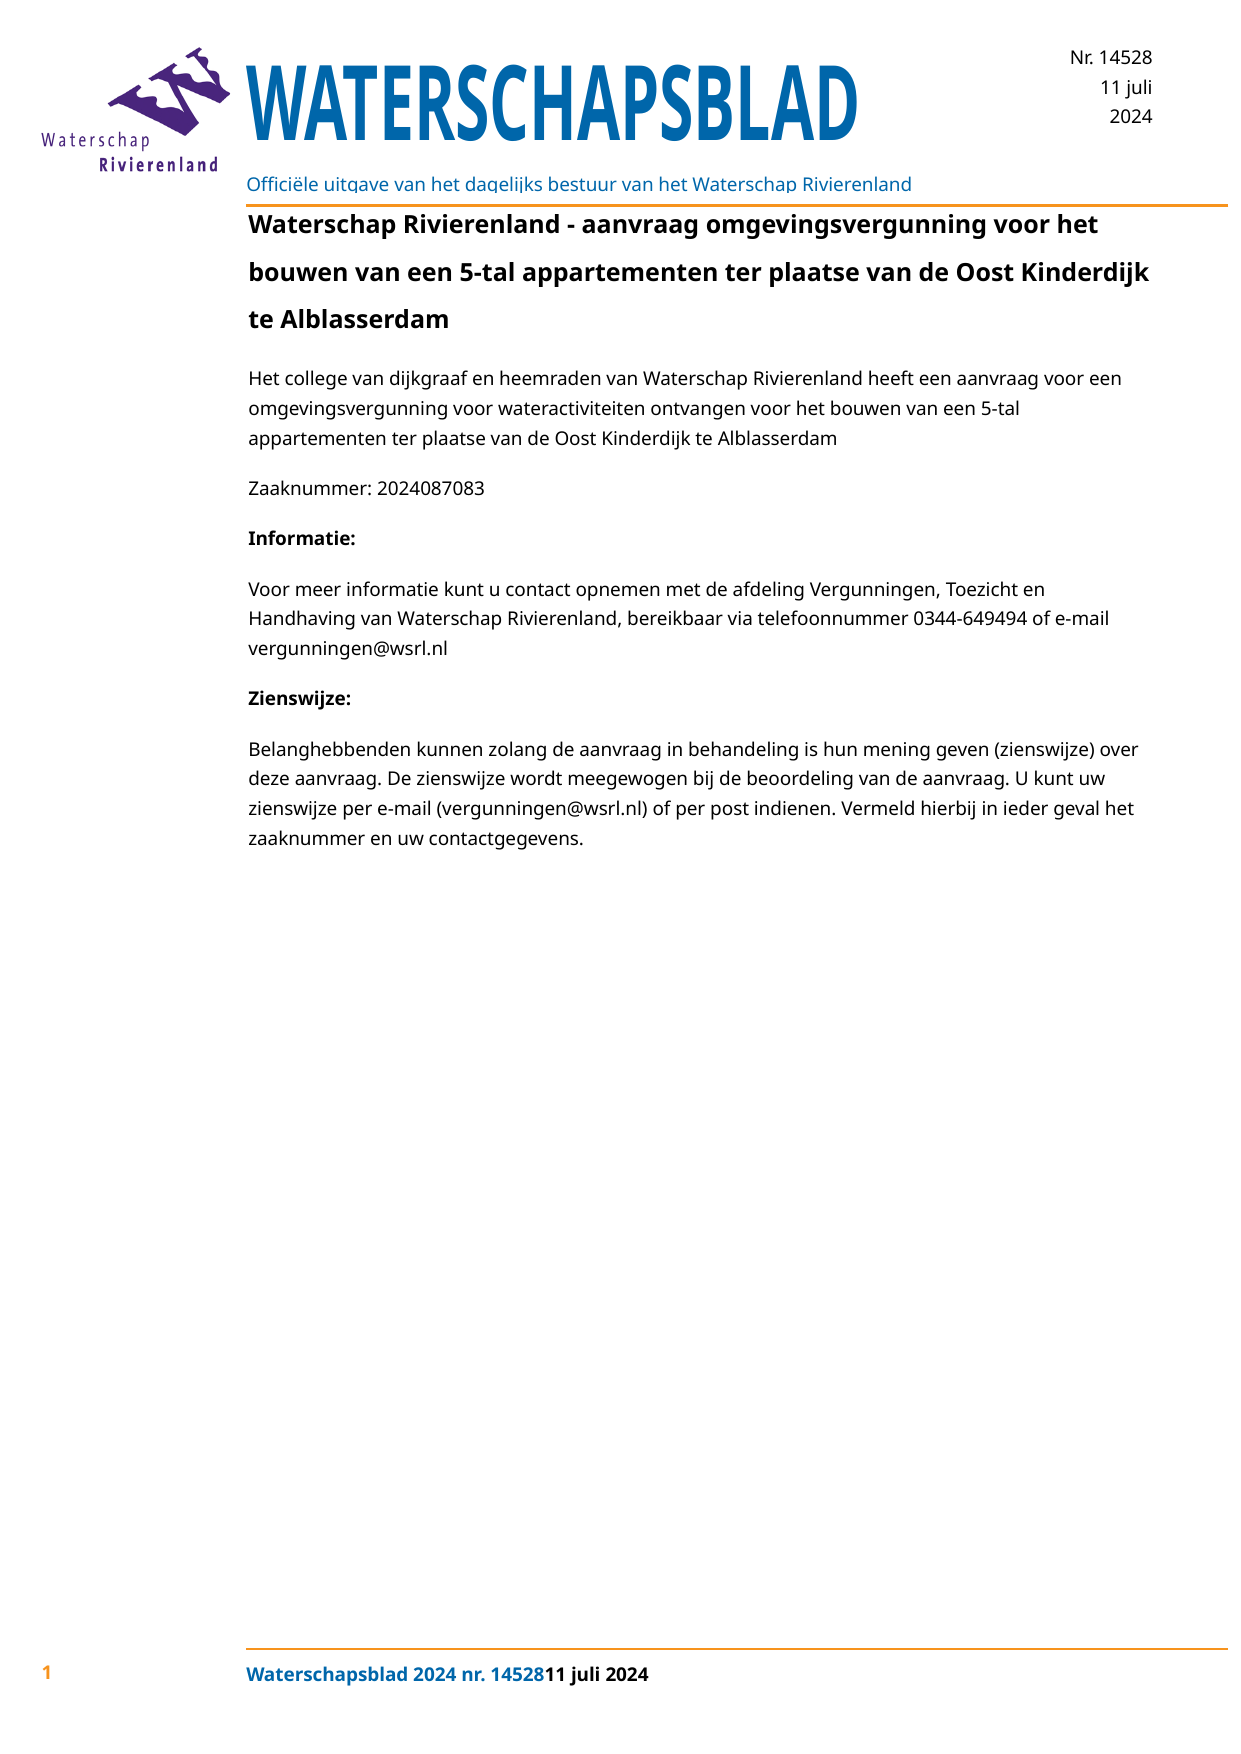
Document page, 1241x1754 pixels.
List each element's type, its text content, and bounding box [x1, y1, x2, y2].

text Informatie: [248, 526, 1152, 551]
text Zaaknummer: 2024087083 [248, 475, 1152, 501]
text Zienswijze: [248, 686, 1152, 711]
text Voor meer informatie kunt u contact opnemen met de afdeling Vergunningen, Toezicht en Handhaving van Waterschap Rivierenland, bereikbaar via telefoonnummer 0344-649494 of e-mail vergunningen@wsrl.nl [248, 576, 1152, 661]
text Waterschap Rivierenland - aanvraag omgevingsvergunning voor het bouwen van een 5-tal appartementen ter plaatse van de Oost Kinderdijk te Alblasserdam [248, 207, 1152, 336]
picture [41, 47, 231, 172]
text Het college van dijkgraaf en heemraden van Waterschap Rivierenland heeft een aanvraag voor een omgevingsvergunning voor wateractiviteiten ontvangen voor het bouwen van een 5-tal appartementen ter plaatse van de Oost Kinderdijk te Alblasserdam [248, 366, 1152, 450]
text Belanghebbenden kunnen zolang de aanvraag in behandeling is hun mening geven (zienswijze) over deze aanvraag. De zienswijze wordt meegewogen bij de beoordeling van de aanvraag. U kunt uw zienswijze per e-mail (vergunningen@wsrl.nl) of per post indienen. Vermeld hierbij in ieder geval het zaaknummer en uw contactgegevens. [248, 736, 1152, 850]
